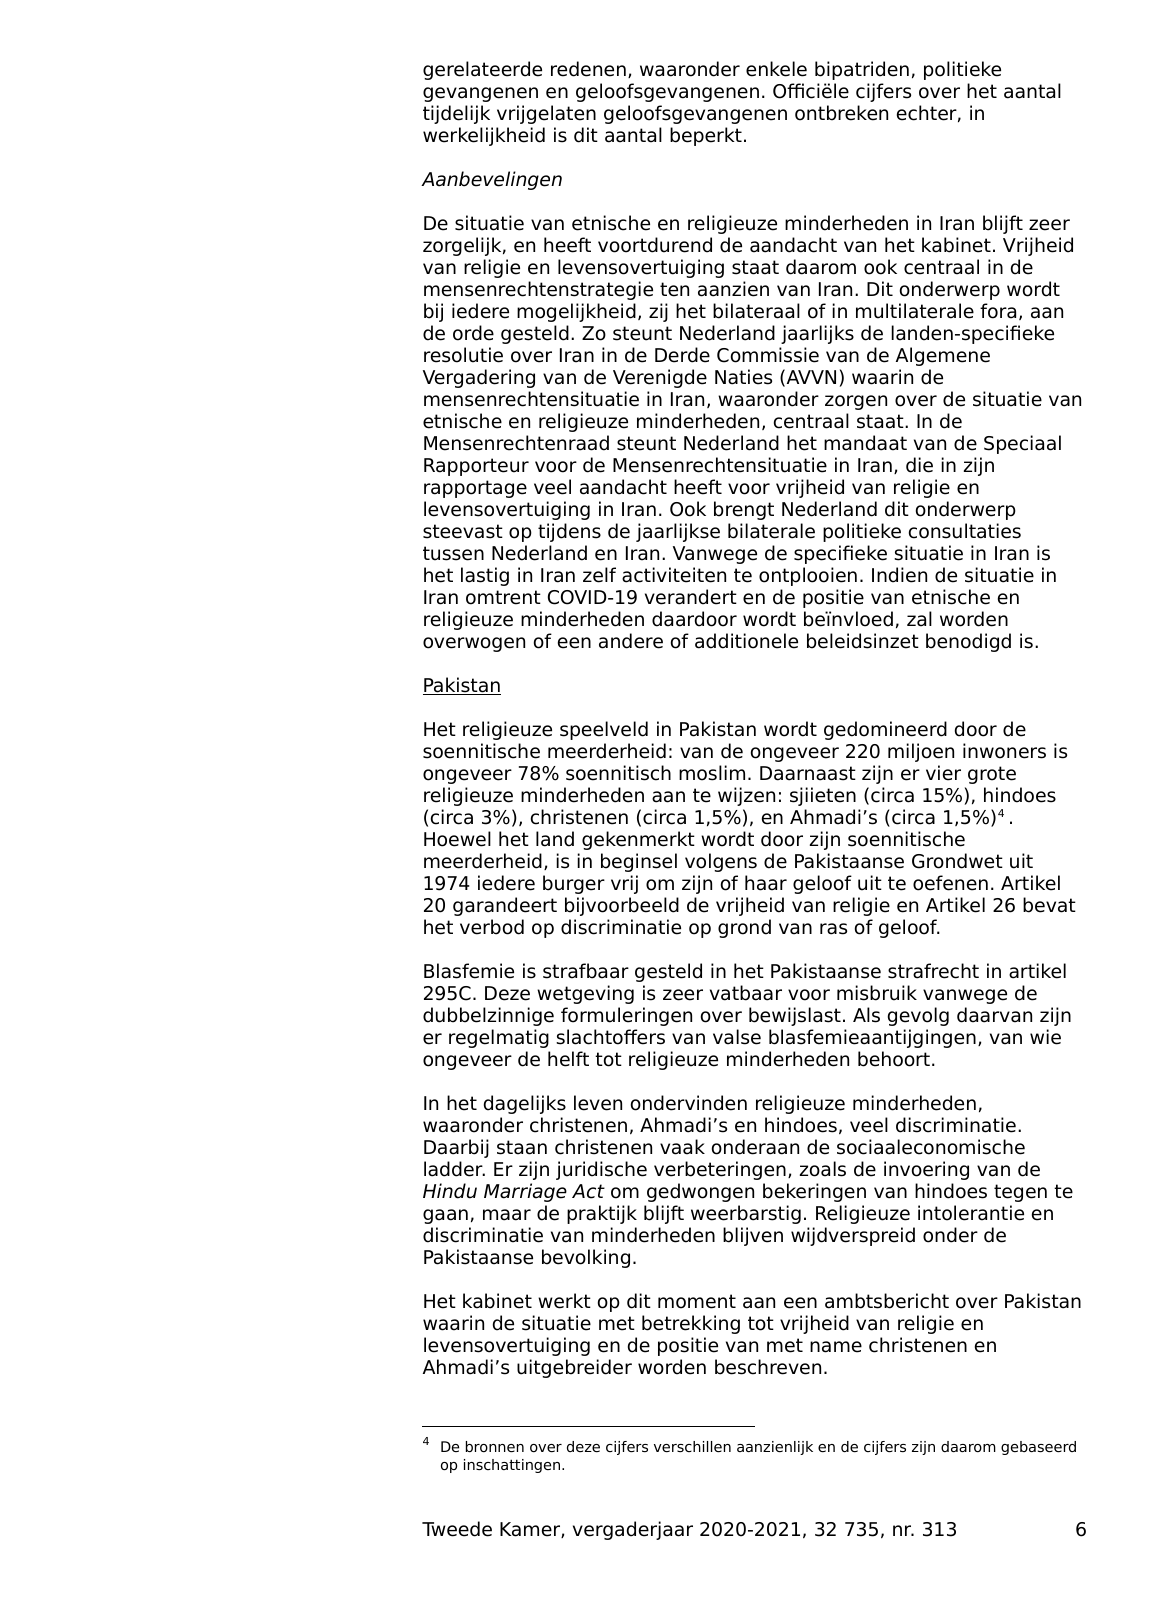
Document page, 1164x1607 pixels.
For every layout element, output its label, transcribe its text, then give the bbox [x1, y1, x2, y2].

subtitle Aanbevelingen [422, 169, 1087, 191]
text gerelateerde redenen, waaronder enkele bipatriden, politieke gevangenen en geloofsgevangenen. Officiële cijfers over het aantal tijdelijk vrijgelaten geloofsgevangenen ontbreken echter, in werkelijkheid is dit aantal beperkt. [422, 59, 1087, 147]
subtitle Pakistan [422, 675, 1087, 697]
text Het religieuze speelveld in Pakistan wordt gedomineerd door de soennitische meerderheid: van de ongeveer 220 miljoen inwoners is ongeveer 78% soennitisch moslim. Daarnaast zijn er vier grote religieuze minderheden aan te wijzen: sjiieten (circa 15%), hindoes (circa 3%), christenen (circa 1,5%), en Ahmadi’s (circa 1,5%). Hoewel het land gekenmerkt wordt door zijn soennitische meerderheid, is in beginsel volgens de Pakistaanse Grondwet uit 1974 iedere burger vrij om zijn of haar geloof uit te oefenen. Artikel 20 garandeert bijvoorbeeld de vrijheid van religie en Artikel 26 bevat het verbod op discriminatie op grond van ras of geloof. [422, 719, 1087, 939]
text In het dagelijks leven ondervinden religieuze minderheden, waaronder christenen, Ahmadi’s en hindoes, veel discriminatie. Daarbij staan christenen vaak onderaan de sociaaleconomische ladder. Er zijn juridische verbeteringen, zoals de invoering van de Hindu Marriage Act om gedwongen bekeringen van hindoes tegen te gaan, maar de praktijk blijft weerbarstig. Religieuze intolerantie en discriminatie van minderheden blijven wijdverspreid onder de Pakistaanse bevolking. [422, 1093, 1087, 1269]
text Blasfemie is strafbaar gesteld in het Pakistaanse strafrecht in artikel 295C. Deze wetgeving is zeer vatbaar voor misbruik vanwege de dubbelzinnige formuleringen over bewijslast. Als gevolg daarvan zijn er regelmatig slachtoffers van valse blasfemieaantijgingen, van wie ongeveer de helft tot religieuze minderheden behoort. [422, 961, 1087, 1071]
text De situatie van etnische en religieuze minderheden in Iran blijft zeer zorgelijk, en heeft voortdurend de aandacht van het kabinet. Vrijheid van religie en levensovertuiging staat daarom ook centraal in de mensenrechtenstrategie ten aanzien van Iran. Dit onderwerp wordt bij iedere mogelijkheid, zij het bilateraal of in multilaterale fora, aan de orde gesteld. Zo steunt Nederland jaarlijks de landen-specifieke resolutie over Iran in de Derde Commissie van de Algemene Vergadering van de Verenigde Naties (AVVN) waarin de mensenrechtensituatie in Iran, waaronder zorgen over de situatie van etnische en religieuze minderheden, centraal staat. In de Mensenrechtenraad steunt Nederland het mandaat van de Speciaal Rapporteur voor de Mensenrechtensituatie in Iran, die in zijn rapportage veel aandacht heeft voor vrijheid van religie en levensovertuiging in Iran. Ook brengt Nederland dit onderwerp steevast op tijdens de jaarlijkse bilaterale politieke consultaties tussen Nederland en Iran. Vanwege de specifieke situatie in Iran is het lastig in Iran zelf activiteiten te ontplooien. Indien de situatie in Iran omtrent COVID-19 verandert en de positie van etnische en religieuze minderheden daardoor wordt beïnvloed, zal worden overwogen of een andere of additionele beleidsinzet benodigd is. [422, 213, 1087, 653]
text Het kabinet werkt op dit moment aan een ambtsbericht over Pakistan waarin de situatie met betrekking tot vrijheid van religie en levensovertuiging en de positie van met name christenen en Ahmadi’s uitgebreider worden beschreven. [422, 1291, 1087, 1379]
text De bronnen over deze cijfers verschillen aanzienlijk en de cijfers zijn daarom gebaseerd op inschattingen. [422, 1435, 1087, 1474]
